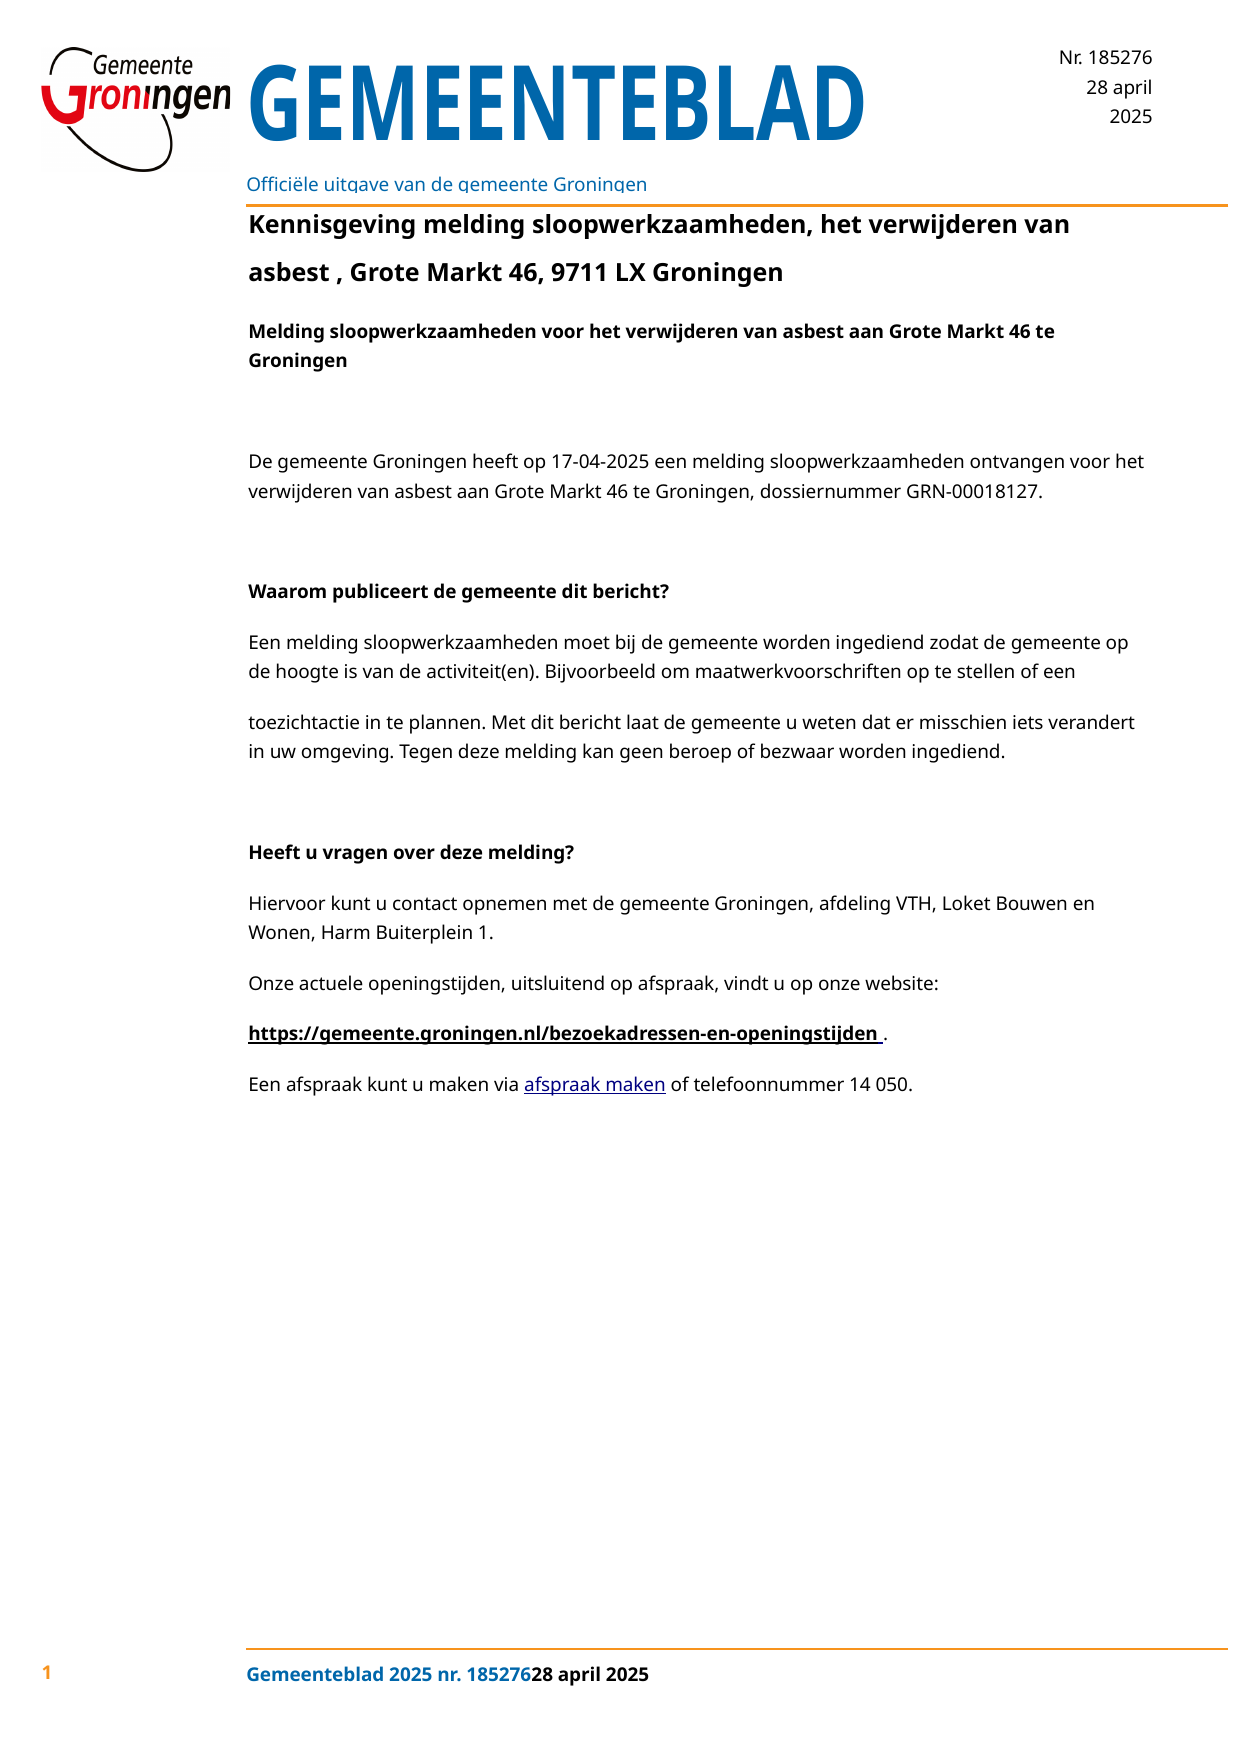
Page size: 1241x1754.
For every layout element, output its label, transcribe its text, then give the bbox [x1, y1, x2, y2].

text Heeft u vragen over deze melding? [248, 839, 1152, 865]
text Onze actuele openingstijden, uitsluitend op afspraak, vindt u op onze website: [248, 970, 1152, 996]
text Melding sloopwerkzaamheden voor het verwijderen van asbest aan Grote Markt 46 te Groningen [248, 318, 1152, 373]
text Een afspraak kunt u maken via afspraak maken of telefoonnummer 14 050. [248, 1071, 1152, 1097]
text Een melding sloopwerkzaamheden moet bij de gemeente worden ingediend zodat de gemeente op de hoogte is van de activiteit(en). Bijvoorbeeld om maatwerkvoorschriften op te stellen of een [248, 629, 1152, 684]
text De gemeente Groningen heeft op 17-04-2025 een melding sloopwerkzaamheden ontvangen voor het verwijderen van asbest aan Grote Markt 46 te Groningen, dossiernummer GRN-00018127. [248, 448, 1152, 504]
text Hiervoor kunt u contact opnemen met de gemeente Groningen, afdeling VTH, Loket Bouwen en Wonen, Harm Buiterplein 1. [248, 890, 1152, 945]
text toezichtactie in te plannen. Met dit bericht laat de gemeente u weten dat er misschien iets verandert in uw omgeving. Tegen deze melding kan geen beroep of bezwaar worden ingediend. [248, 709, 1152, 764]
text https://gemeente.groningen.nl/bezoekadressen-en-openingstijden . [248, 1020, 1152, 1046]
picture [41, 47, 231, 172]
text Kennisgeving melding sloopwerkzaamheden, het verwijderen van asbest , Grote Markt 46, 9711 LX Groningen [248, 207, 1152, 288]
text Waarom publiceert de gemeente dit bericht? [248, 579, 1152, 604]
